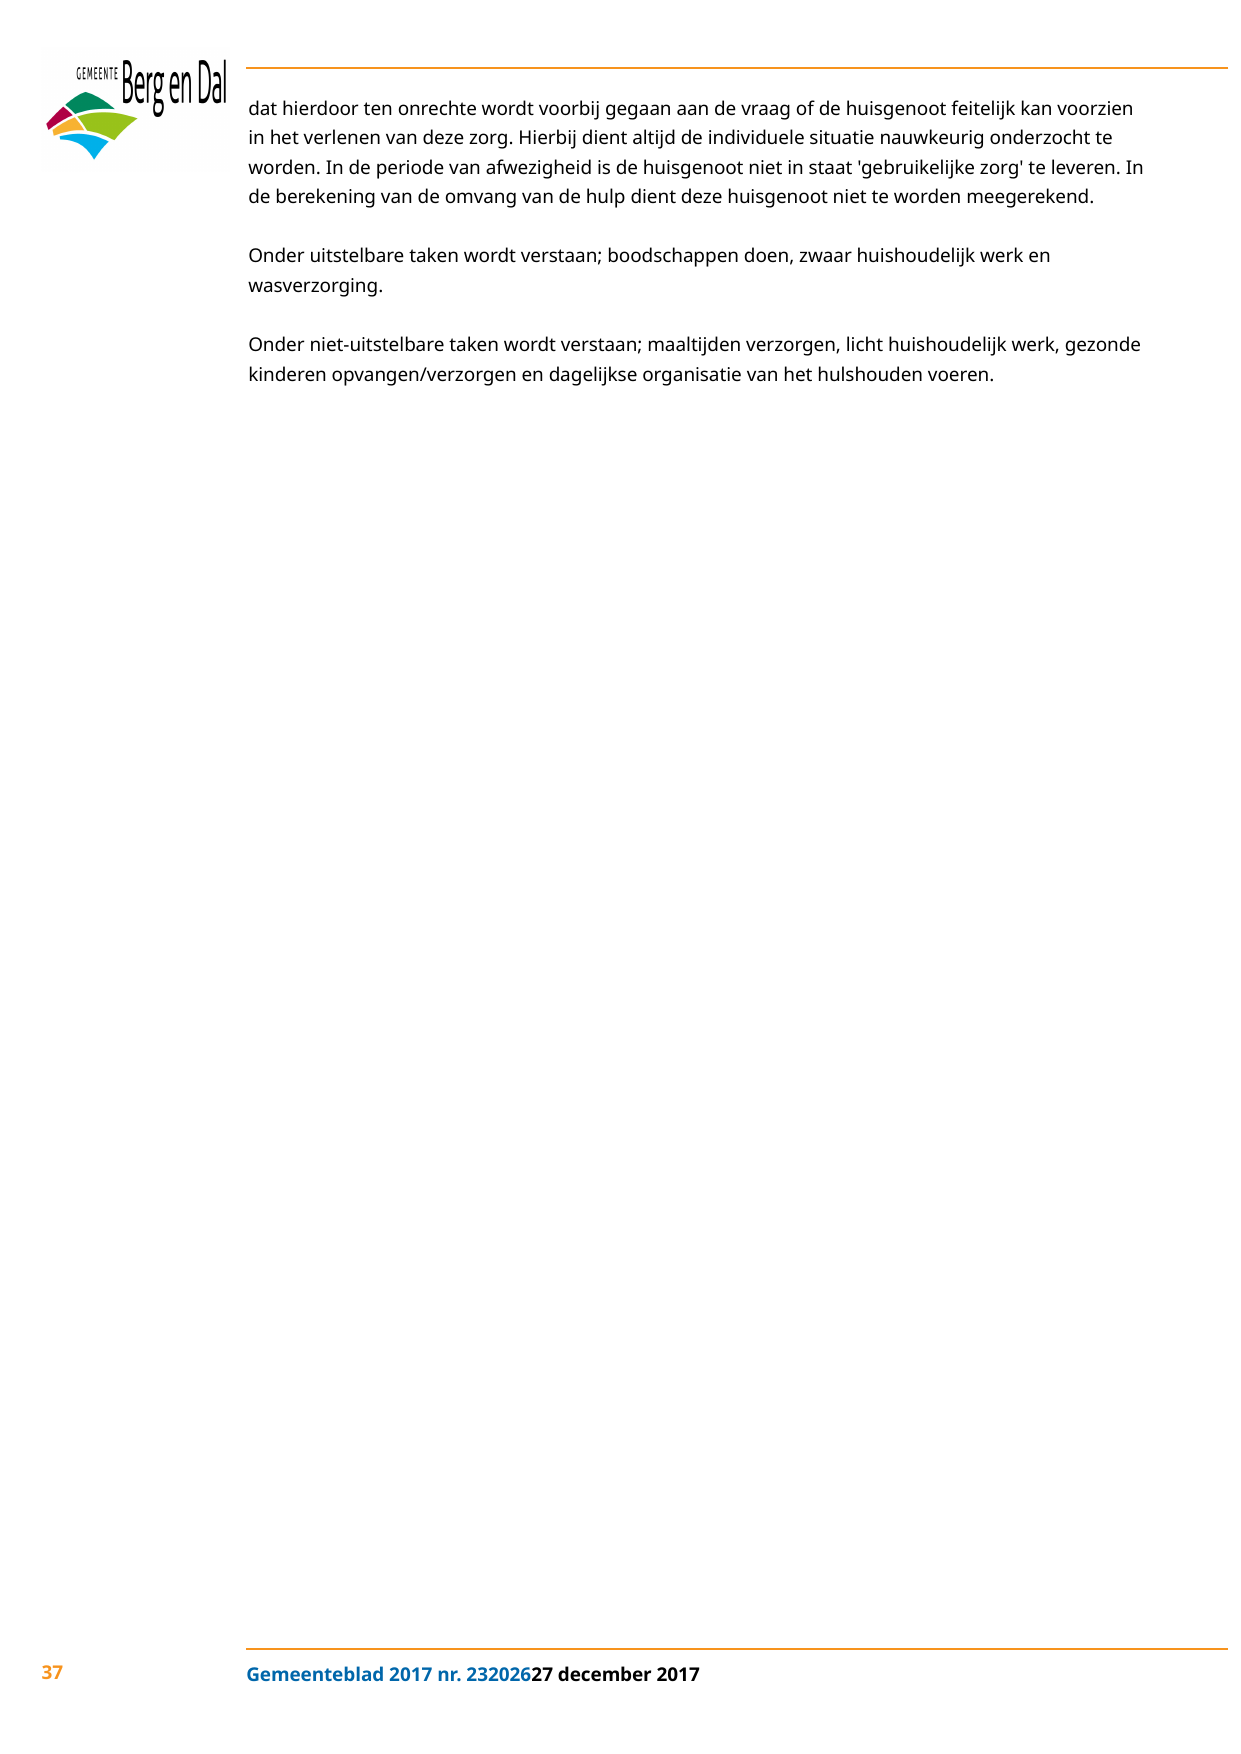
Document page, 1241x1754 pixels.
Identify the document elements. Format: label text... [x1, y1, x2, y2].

picture [41, 47, 231, 172]
text dat hierdoor ten onrechte wordt voorbij gegaan aan de vraag of de huisgenoot feitelijk kan voorzien in het verlenen van deze zorg. Hierbij dient altijd de individuele situatie nauwkeurig onderzocht te worden. In de periode van afwezigheid is de huisgenoot niet in staat 'gebruikelijke zorg' te leveren. In de berekening van de omvang van de hulp dient deze huisgenoot niet te worden meegerekend. [248, 95, 1152, 209]
text Onder uitstelbare taken wordt verstaan; boodschappen doen, zwaar huishoudelijk werk en wasverzorging. [248, 243, 1152, 298]
text Onder niet-uitstelbare taken wordt verstaan; maaltijden verzorgen, licht huishoudelijk werk, gezonde kinderen opvangen/verzorgen en dagelijkse organisatie van het hulshouden voeren. [248, 331, 1152, 387]
